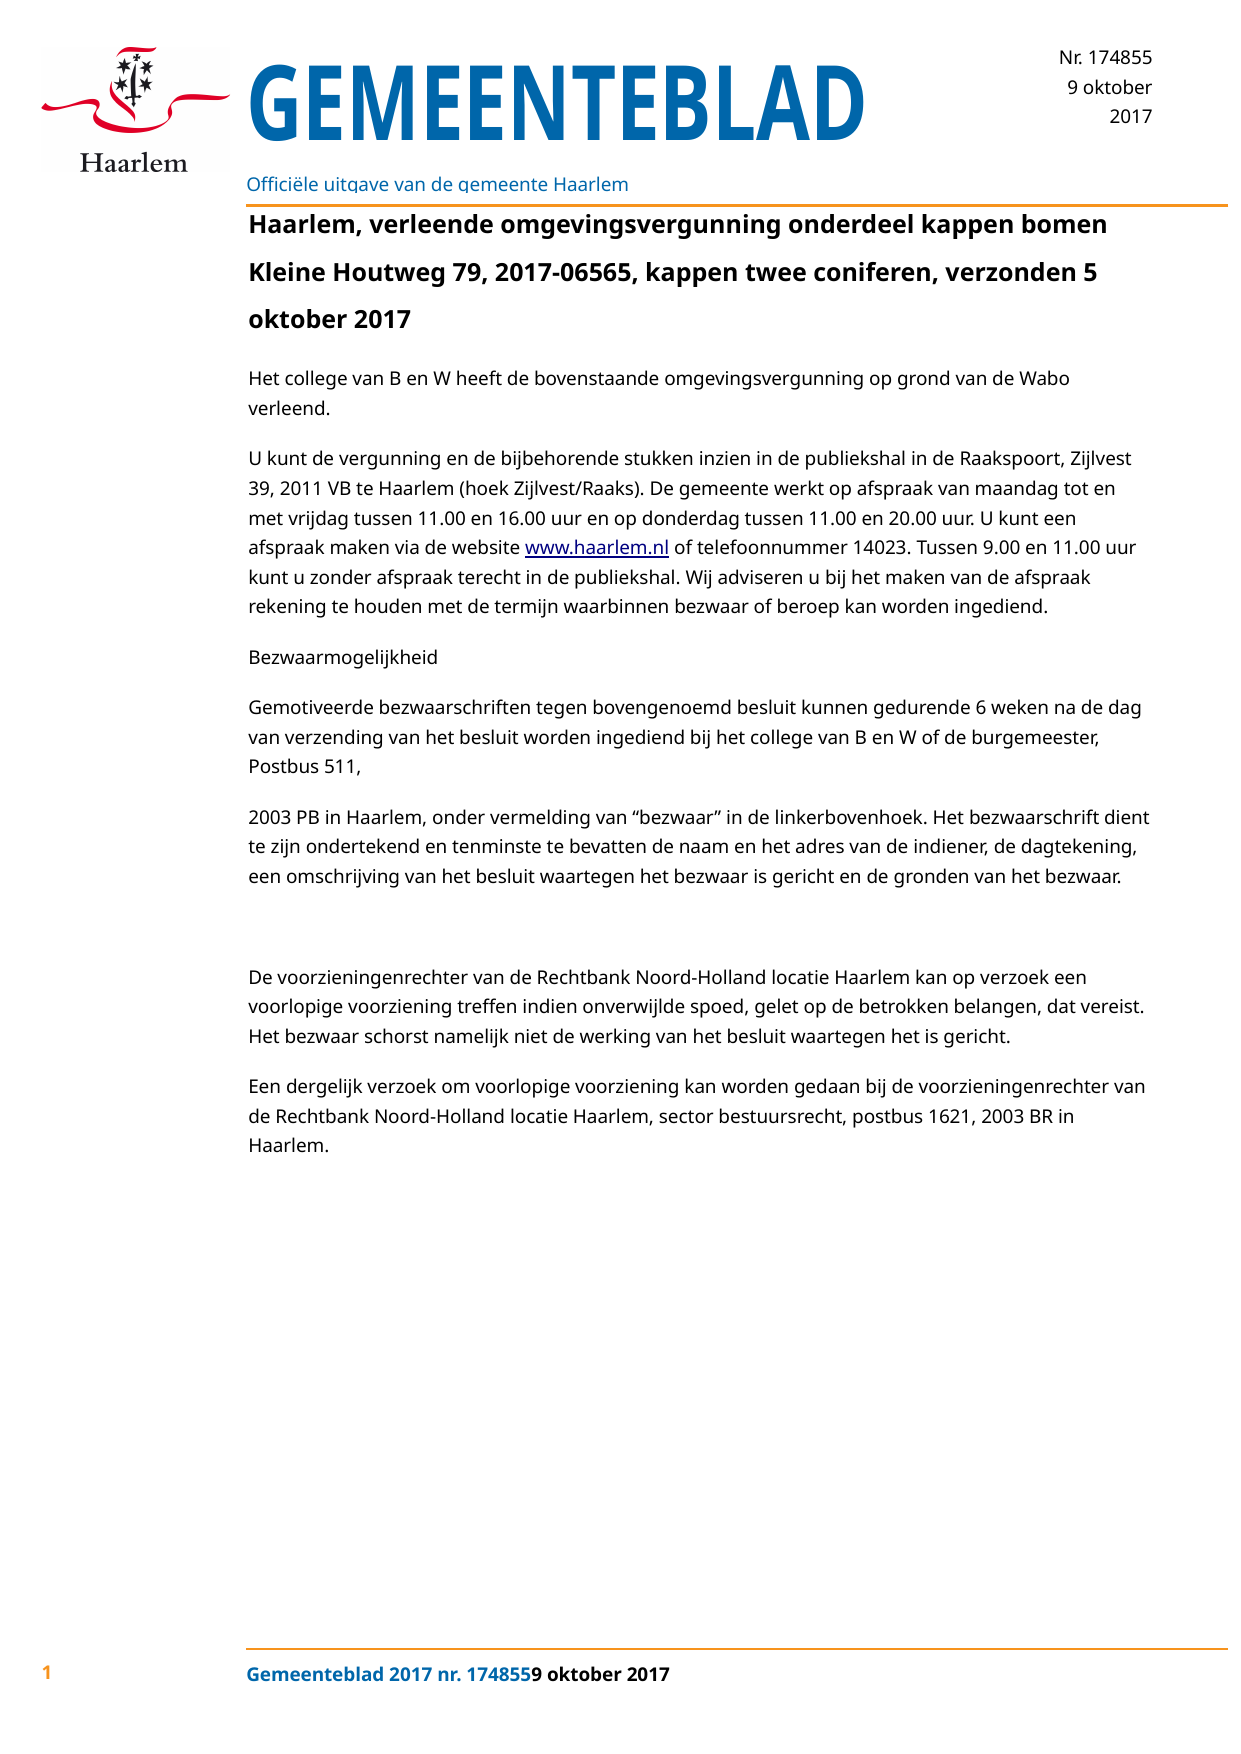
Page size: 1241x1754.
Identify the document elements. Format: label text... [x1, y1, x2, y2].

text 2003 PB in Haarlem, onder vermelding van “bezwaar” in de linkerbovenhoek. Het bezwaarschrift dient te zijn ondertekend en tenminste te bevatten de naam en het adres van de indiener, de dagtekening, een omschrijving van het besluit waartegen het bezwaar is gericht en de gronden van het bezwaar. [248, 804, 1152, 889]
text De voorzieningenrechter van de Rechtbank Noord-Holland locatie Haarlem kan op verzoek een voorlopige voorziening treffen indien onverwijlde spoed, gelet op de betrokken belangen, dat vereist. Het bezwaar schorst namelijk niet de werking van het besluit waartegen het is gericht. [248, 964, 1152, 1049]
text Het college van B en W heeft de bovenstaande omgevingsvergunning op grond van de Wabo verleend. [248, 366, 1152, 421]
text U kunt de vergunning en de bijbehorende stukken inzien in de publiekshal in de Raakspoort, Zijlvest 39, 2011 VB te Haarlem (hoek Zijlvest/Raaks). De gemeente werkt op afspraak van maandag tot en met vrijdag tussen 11.00 en 16.00 uur en op donderdag tussen 11.00 en 20.00 uur. U kunt een afspraak maken via de website www.haarlem.nl of telefoonnummer 14023. Tussen 9.00 en 11.00 uur kunt u zonder afspraak terecht in de publiekshal. Wij adviseren u bij het maken van de afspraak rekening te houden met de termijn waarbinnen bezwaar of beroep kan worden ingediend. [248, 446, 1152, 619]
text Gemotiveerde bezwaarschriften tegen bovengenoemd besluit kunnen gedurende 6 weken na de dag van verzending van het besluit worden ingediend bij het college van B en W of de burgemeester, Postbus 511, [248, 694, 1152, 779]
text Haarlem, verleende omgevingsvergunning onderdeel kappen bomen Kleine Houtweg 79, 2017-06565, kappen twee coniferen, verzonden 5 oktober 2017 [248, 207, 1152, 336]
picture [41, 47, 231, 172]
text Bezwaarmogelijkheid [248, 644, 1152, 669]
text Een dergelijk verzoek om voorlopige voorziening kan worden gedaan bij de voorzieningenrechter van de Rechtbank Noord-Holland locatie Haarlem, sector bestuursrecht, postbus 1621, 2003 BR in Haarlem. [248, 1073, 1152, 1158]
